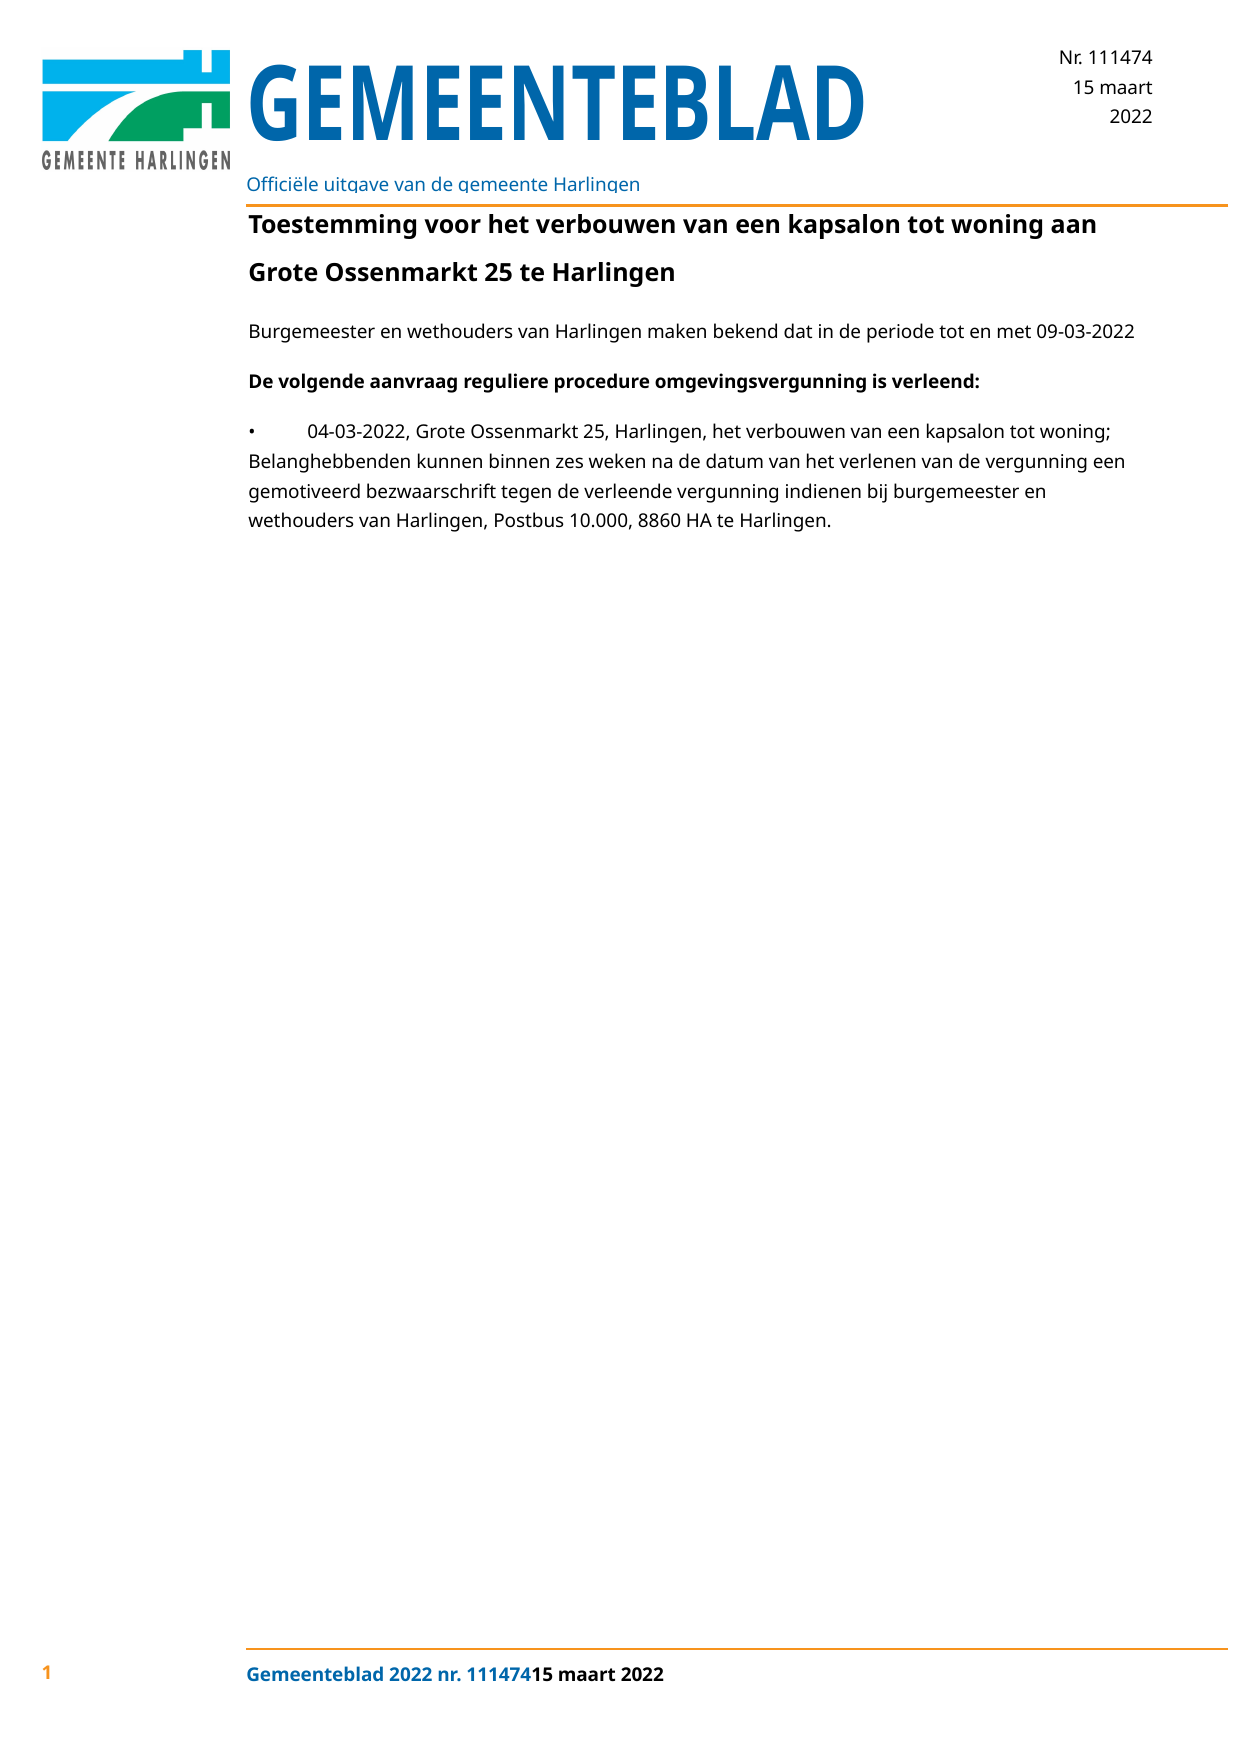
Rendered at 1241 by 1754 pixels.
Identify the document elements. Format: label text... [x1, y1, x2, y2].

picture [41, 47, 231, 172]
list 04-03-2022, Grote Ossenmarkt 25, Harlingen, het verbouwen van een kapsalon tot woning; [248, 419, 1152, 444]
text Burgemeester en wethouders van Harlingen maken bekend dat in de periode tot en met 09-03-2022 [248, 318, 1152, 344]
text Toestemming voor het verbouwen van een kapsalon tot woning aan Grote Ossenmarkt 25 te Harlingen [248, 207, 1152, 288]
text Belanghebbenden kunnen binnen zes weken na de datum van het verlenen van de vergunning een gemotiveerd bezwaarschrift tegen de verleende vergunning indienen bij burgemeester en wethouders van Harlingen, Postbus 10.000, 8860 HA te Harlingen. [248, 448, 1152, 533]
text De volgende aanvraag reguliere procedure omgevingsvergunning is verleend: [248, 368, 1152, 394]
